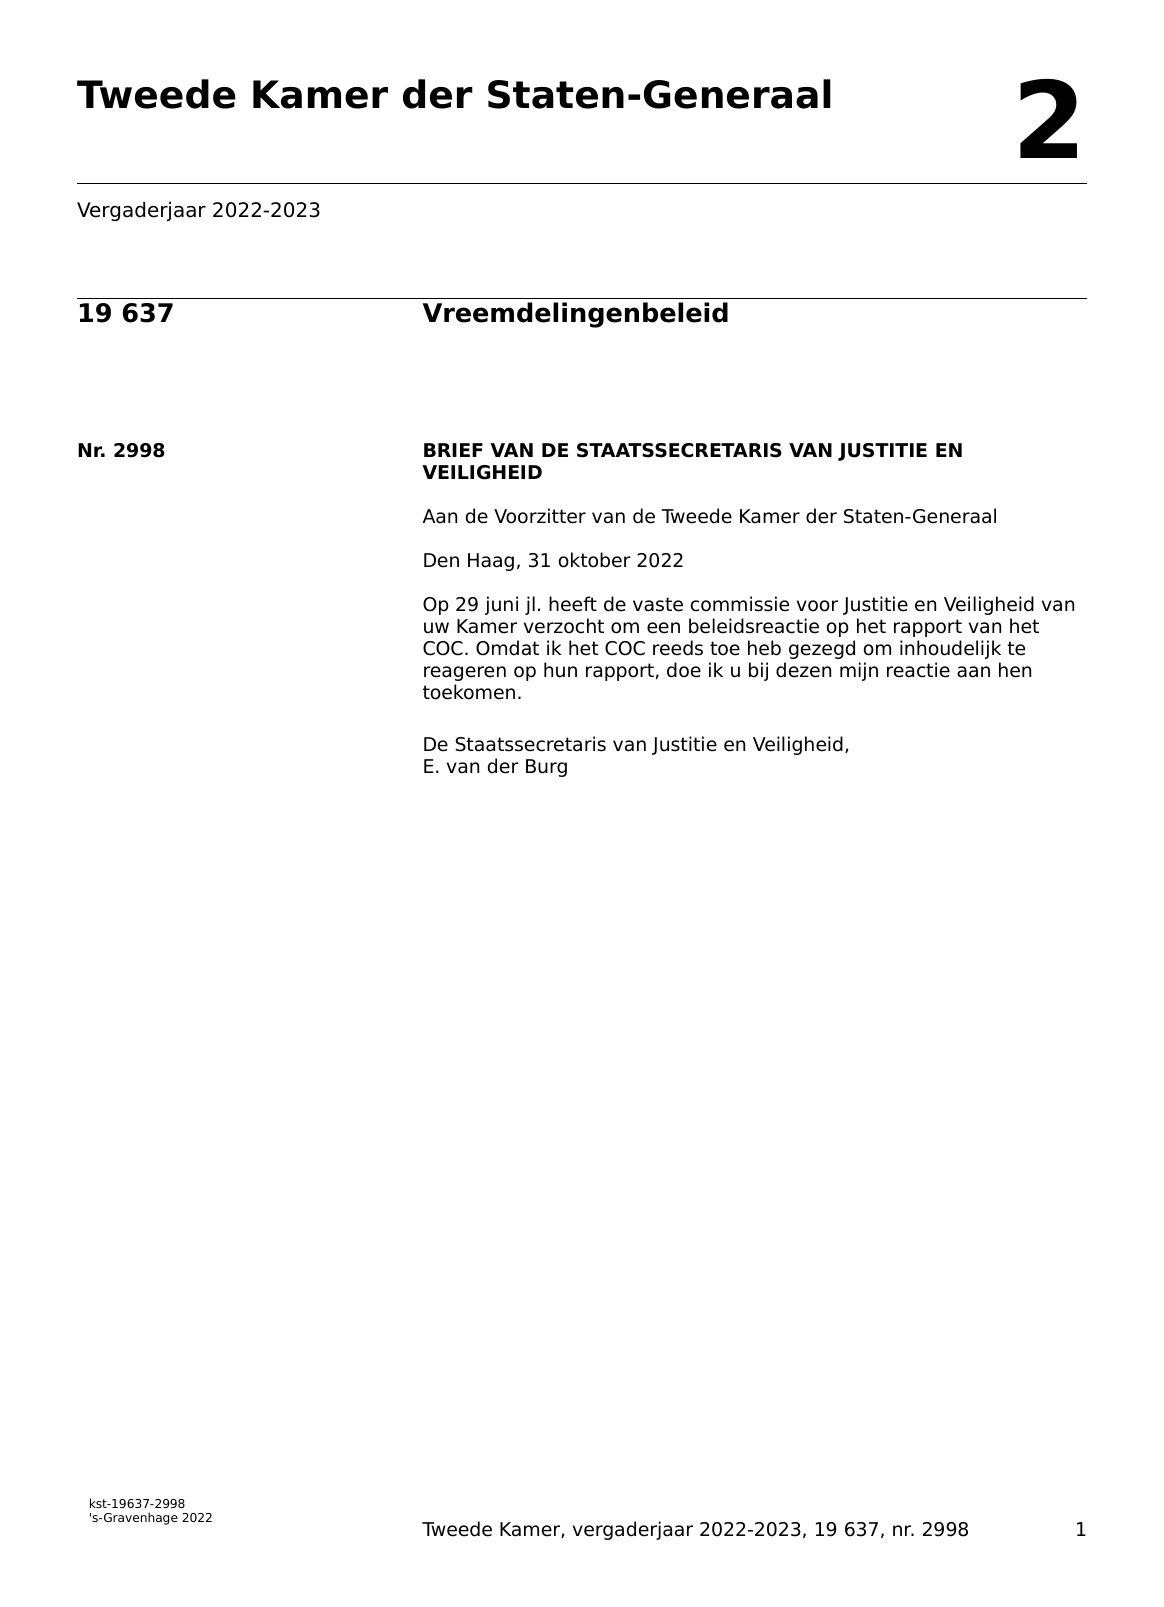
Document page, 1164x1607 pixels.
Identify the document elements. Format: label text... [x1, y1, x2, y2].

text Den Haag, 31 oktober 2022 [422, 550, 1087, 572]
table_cell Vergaderjaar 2022-2023 [77, 184, 1087, 298]
subtitle Nr. 2998 BRIEF VAN DE STAATSSECRETARIS VAN JUSTITIE EN VEILIGHEID [77, 440, 1087, 484]
table_header 2 [886, 59, 1087, 183]
text 's-Gravenhage 2022 [88, 1511, 323, 1525]
table_header Tweede Kamer der Staten-Generaal [77, 59, 886, 183]
subtitle 19 637 Vreemdelingenbeleid [77, 299, 1087, 329]
text Op 29 juni jl. heeft de vaste commissie voor Justitie en Veiligheid van uw Kamer verzocht om een beleidsreactie op het rapport van het COC. Omdat ik het COC reeds toe heb gezegd om inhoudelijk te reageren op hun rapport, doe ik u bij dezen mijn reactie aan hen toekomen. [422, 594, 1087, 704]
text De Staatssecretaris van Justitie en Veiligheid, E. van der Burg [422, 734, 1087, 778]
text kst-19637-2998 [88, 1497, 323, 1511]
text Aan de Voorzitter van de Tweede Kamer der Staten-Generaal [422, 506, 1087, 528]
